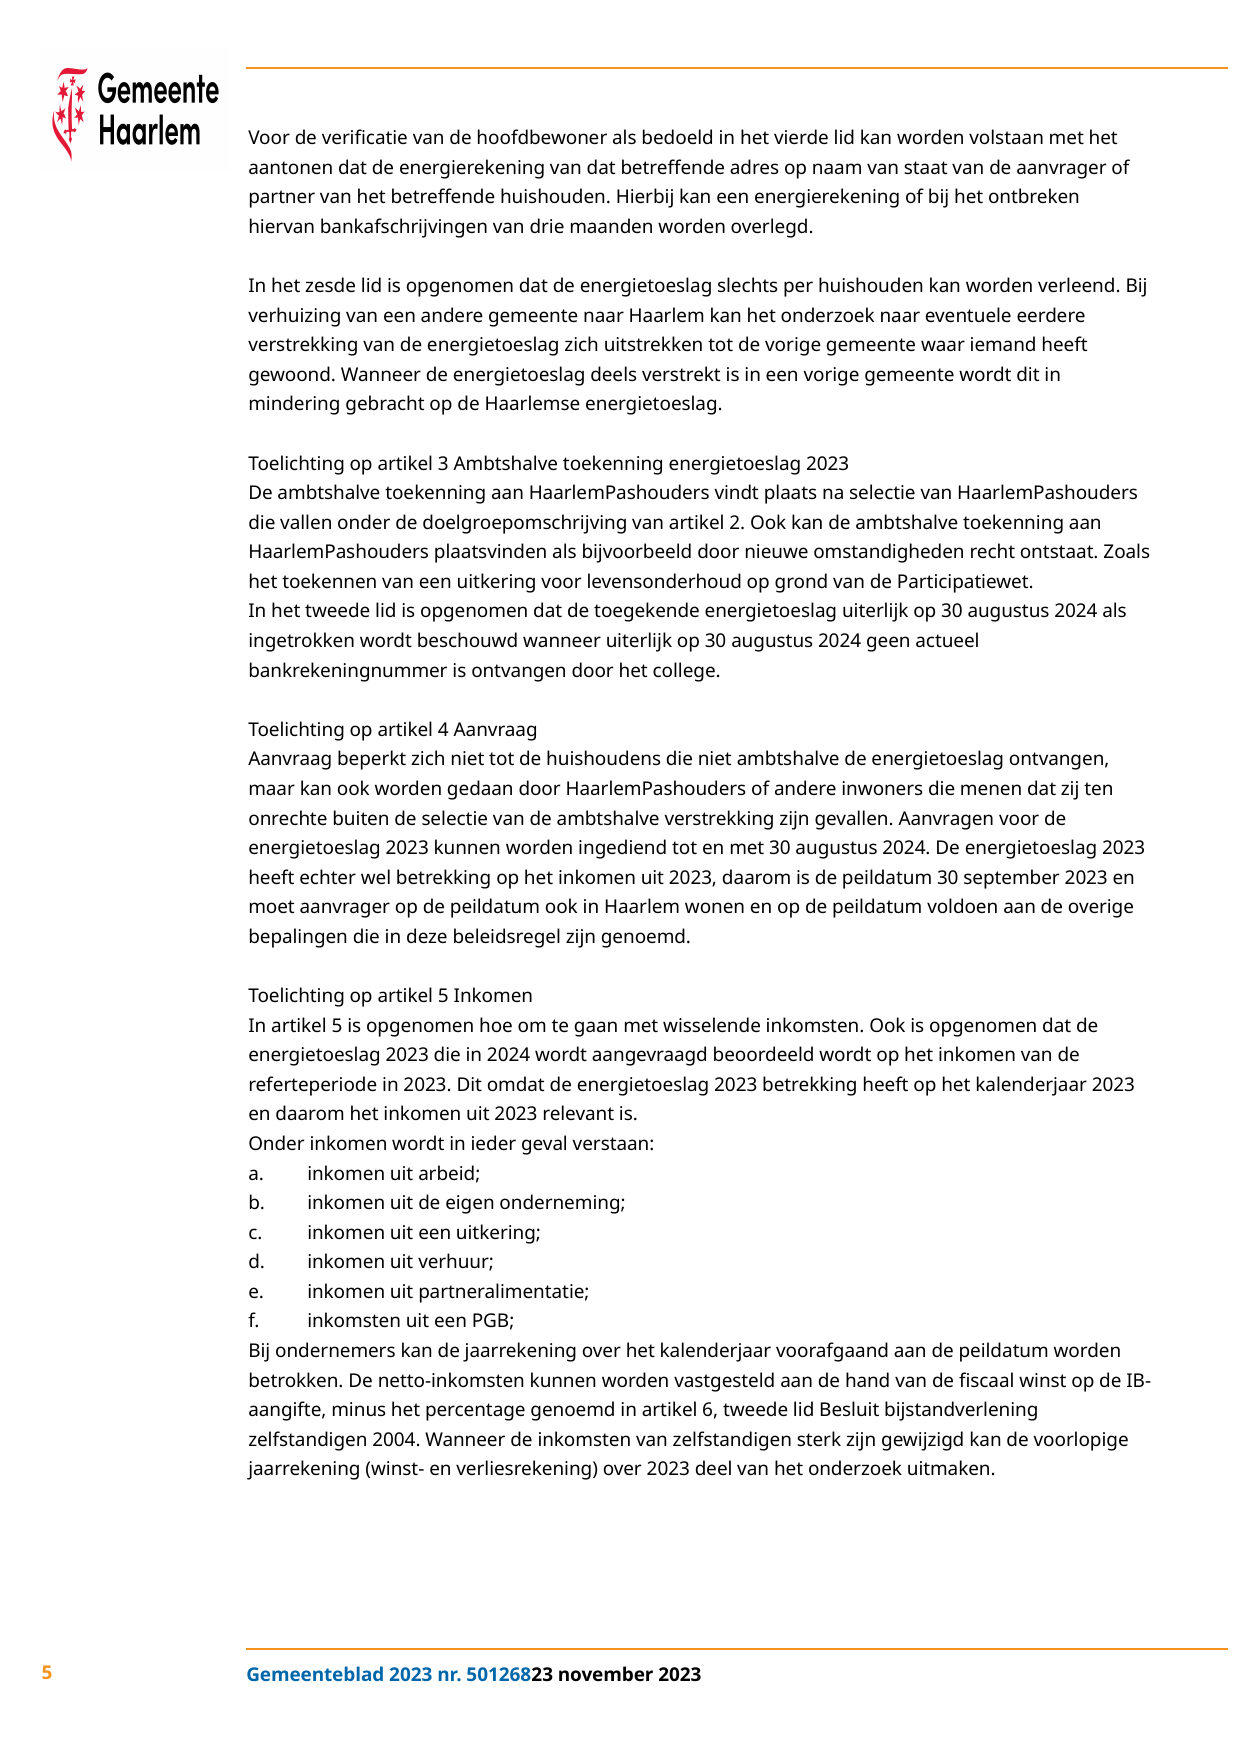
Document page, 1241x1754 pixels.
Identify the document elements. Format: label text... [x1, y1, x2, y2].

text Toelichting op artikel 5 Inkomen [248, 982, 1152, 1008]
list inkomen uit arbeid; [248, 1160, 1152, 1186]
list inkomen uit een uitkering; [248, 1219, 1152, 1245]
text De ambtshalve toekenning aan HaarlemPashouders vindt plaats na selectie van HaarlemPashouders die vallen onder de doelgroepomschrijving van artikel 2. Ook kan de ambtshalve toekenning aan HaarlemPashouders plaatsvinden als bijvoorbeeld door nieuwe omstandigheden recht ontstaat. Zoals het toekennen van een uitkering voor levensonderhoud op grond van de Participatiewet. [248, 479, 1152, 594]
list inkomen uit verhuur; [248, 1248, 1152, 1274]
text Aanvraag beperkt zich niet tot de huishoudens die niet ambtshalve de energietoeslag ontvangen, maar kan ook worden gedaan door HaarlemPashouders of andere inwoners die menen dat zij ten onrechte buiten de selectie van de ambtshalve verstrekking zijn gevallen. Aanvragen voor de energietoeslag 2023 kunnen worden ingediend tot en met 30 augustus 2024. De energietoeslag 2023 heeft echter wel betrekking op het inkomen uit 2023, daarom is de peildatum 30 september 2023 en moet aanvrager op de peildatum ook in Haarlem wonen en op de peildatum voldoen aan de overige bepalingen die in deze beleidsregel zijn genoemd. [248, 746, 1152, 949]
list inkomsten uit een PGB; [248, 1308, 1152, 1333]
list inkomen uit partneralimentatie; [248, 1278, 1152, 1304]
list inkomen uit de eigen onderneming; [248, 1189, 1152, 1215]
picture [41, 47, 231, 172]
text In artikel 5 is opgenomen hoe om te gaan met wisselende inkomsten. Ook is opgenomen dat de energietoeslag 2023 die in 2024 wordt aangevraagd beoordeeld wordt op het inkomen van de referteperiode in 2023. Dit omdat de energietoeslag 2023 betrekking heeft op het kalenderjaar 2023 en daarom het inkomen uit 2023 relevant is. [248, 1012, 1152, 1126]
text Toelichting op artikel 4 Aanvraag [248, 716, 1152, 742]
text Toelichting op artikel 3 Ambtshalve toekenning energietoeslag 2023 [248, 450, 1152, 476]
text In het zesde lid is opgenomen dat de energietoeslag slechts per huishouden kan worden verleend. Bij verhuizing van een andere gemeente naar Haarlem kan het onderzoek naar eventuele eerdere verstrekking van de energietoeslag zich uitstrekken tot de vorige gemeente waar iemand heeft gewoond. Wanneer de energietoeslag deels verstrekt is in een vorige gemeente wordt dit in mindering gebracht op de Haarlemse energietoeslag. [248, 272, 1152, 416]
text Bij ondernemers kan de jaarrekening over het kalenderjaar voorafgaand aan de peildatum worden betrokken. De netto-inkomsten kunnen worden vastgesteld aan de hand van de fiscaal winst op de IB-aangifte, minus het percentage genoemd in artikel 6, tweede lid Besluit bijstandverlening zelfstandigen 2004. Wanneer de inkomsten van zelfstandigen sterk zijn gewijzigd kan de voorlopige jaarrekening (winst- en verliesrekening) over 2023 deel van het onderzoek uitmaken. [248, 1337, 1152, 1481]
text Onder inkomen wordt in ieder geval verstaan: [248, 1130, 1152, 1156]
text Voor de verificatie van de hoofdbewoner als bedoeld in het vierde lid kan worden volstaan met het aantonen dat de energierekening van dat betreffende adres op naam van staat van de aanvrager of partner van het betreffende huishouden. Hierbij kan een energierekening of bij het ontbreken hiervan bankafschrijvingen van drie maanden worden overlegd. [248, 124, 1152, 239]
text In het tweede lid is opgenomen dat de toegekende energietoeslag uiterlijk op 30 augustus 2024 als ingetrokken wordt beschouwd wanneer uiterlijk op 30 augustus 2024 geen actueel bankrekeningnummer is ontvangen door het college. [248, 598, 1152, 683]
